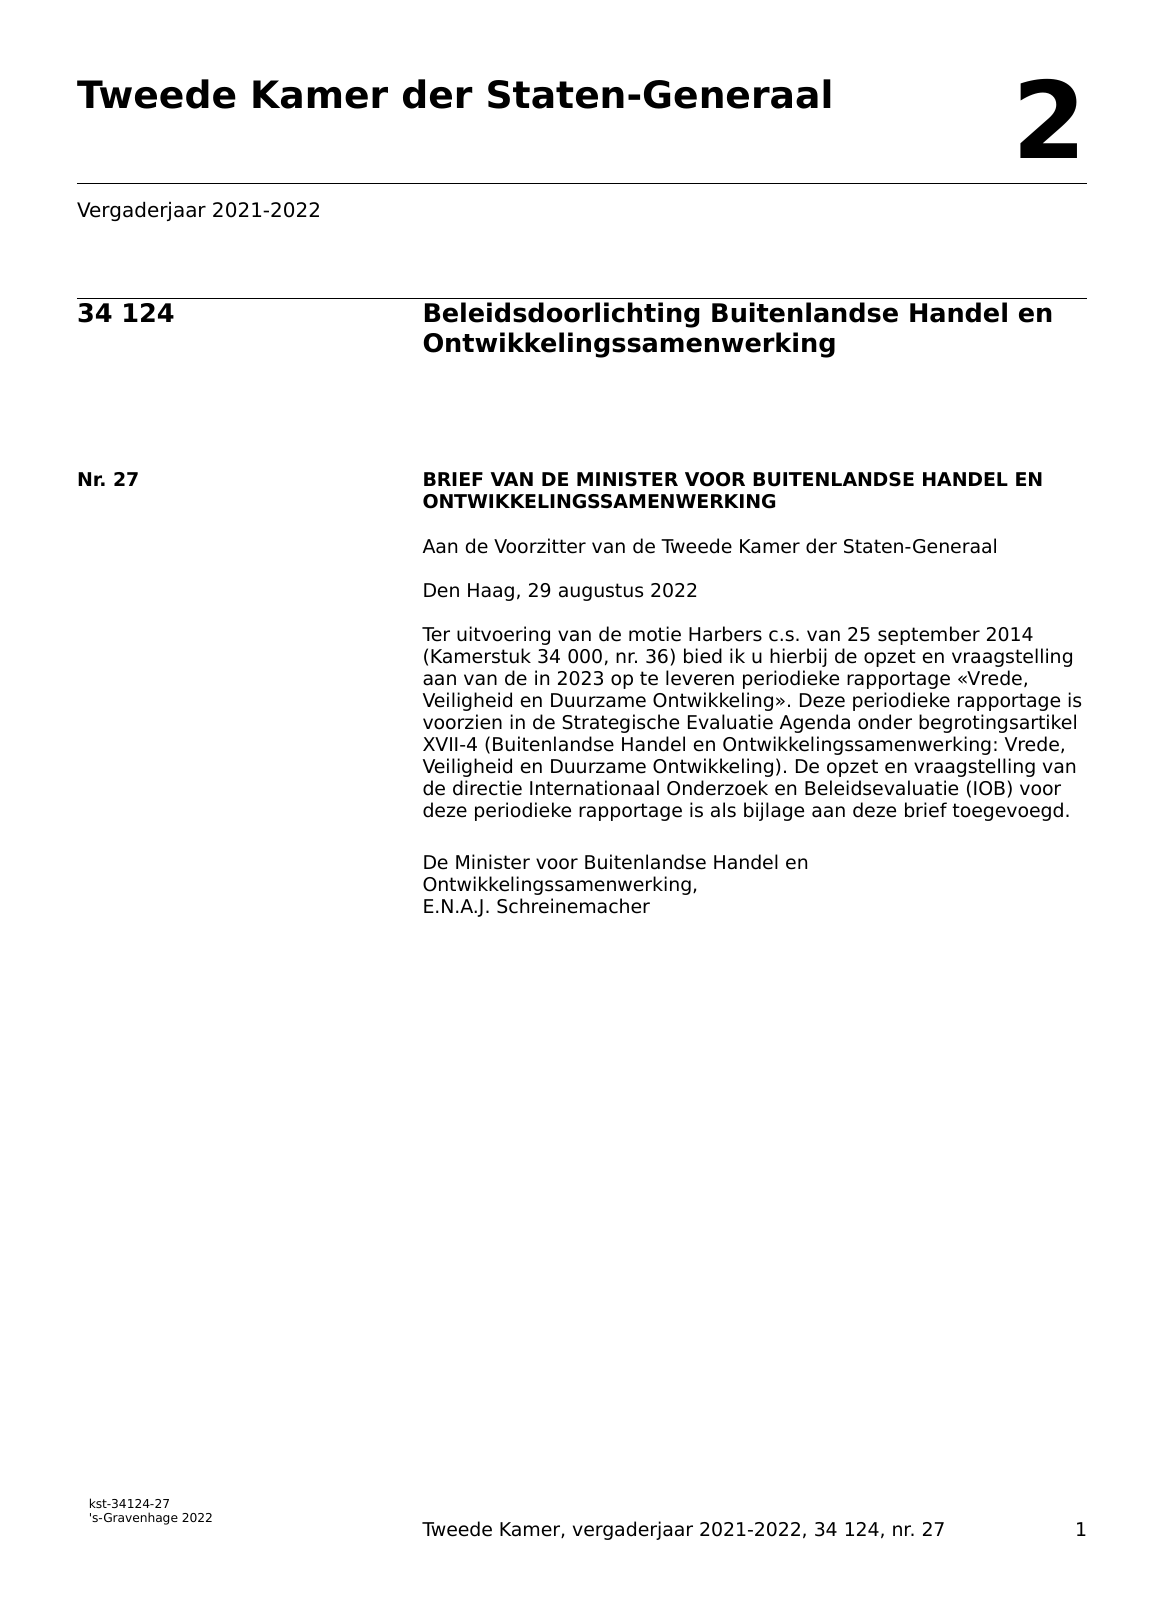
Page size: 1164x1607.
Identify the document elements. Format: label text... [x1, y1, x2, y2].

subtitle Nr. 27 BRIEF VAN DE MINISTER VOOR BUITENLANDSE HANDEL EN ONTWIKKELINGSSAMENWERKING [77, 469, 1087, 513]
subtitle 34 124 Beleidsdoorlichting Buitenlandse Handel en Ontwikkelingssamenwerking [77, 299, 1087, 358]
text Den Haag, 29 augustus 2022 [422, 580, 1087, 602]
text kst-34124-27 [88, 1497, 323, 1511]
text 's-Gravenhage 2022 [88, 1511, 323, 1525]
table_header 2 [886, 59, 1087, 183]
table_cell Vergaderjaar 2021-2022 [77, 184, 1087, 298]
table_header Tweede Kamer der Staten-Generaal [77, 59, 886, 183]
text De Minister voor Buitenlandse Handel en Ontwikkelingssamenwerking, E.N.A.J. Schreinemacher [422, 852, 1087, 918]
text Ter uitvoering van de motie Harbers c.s. van 25 september 2014 (Kamerstuk 34 000, nr. 36) bied ik u hierbij de opzet en vraagstelling aan van de in 2023 op te leveren periodieke rapportage «Vrede, Veiligheid en Duurzame Ontwikkeling». Deze periodieke rapportage is voorzien in de Strategische Evaluatie Agenda onder begrotingsartikel XVII-4 (Buitenlandse Handel en Ontwikkelingssamenwerking: Vrede, Veiligheid en Duurzame Ontwikkeling). De opzet en vraagstelling van de directie Internationaal Onderzoek en Beleidsevaluatie (IOB) voor deze periodieke rapportage is als bijlage aan deze brief toegevoegd. [422, 624, 1087, 822]
text Aan de Voorzitter van de Tweede Kamer der Staten-Generaal [422, 536, 1087, 557]
